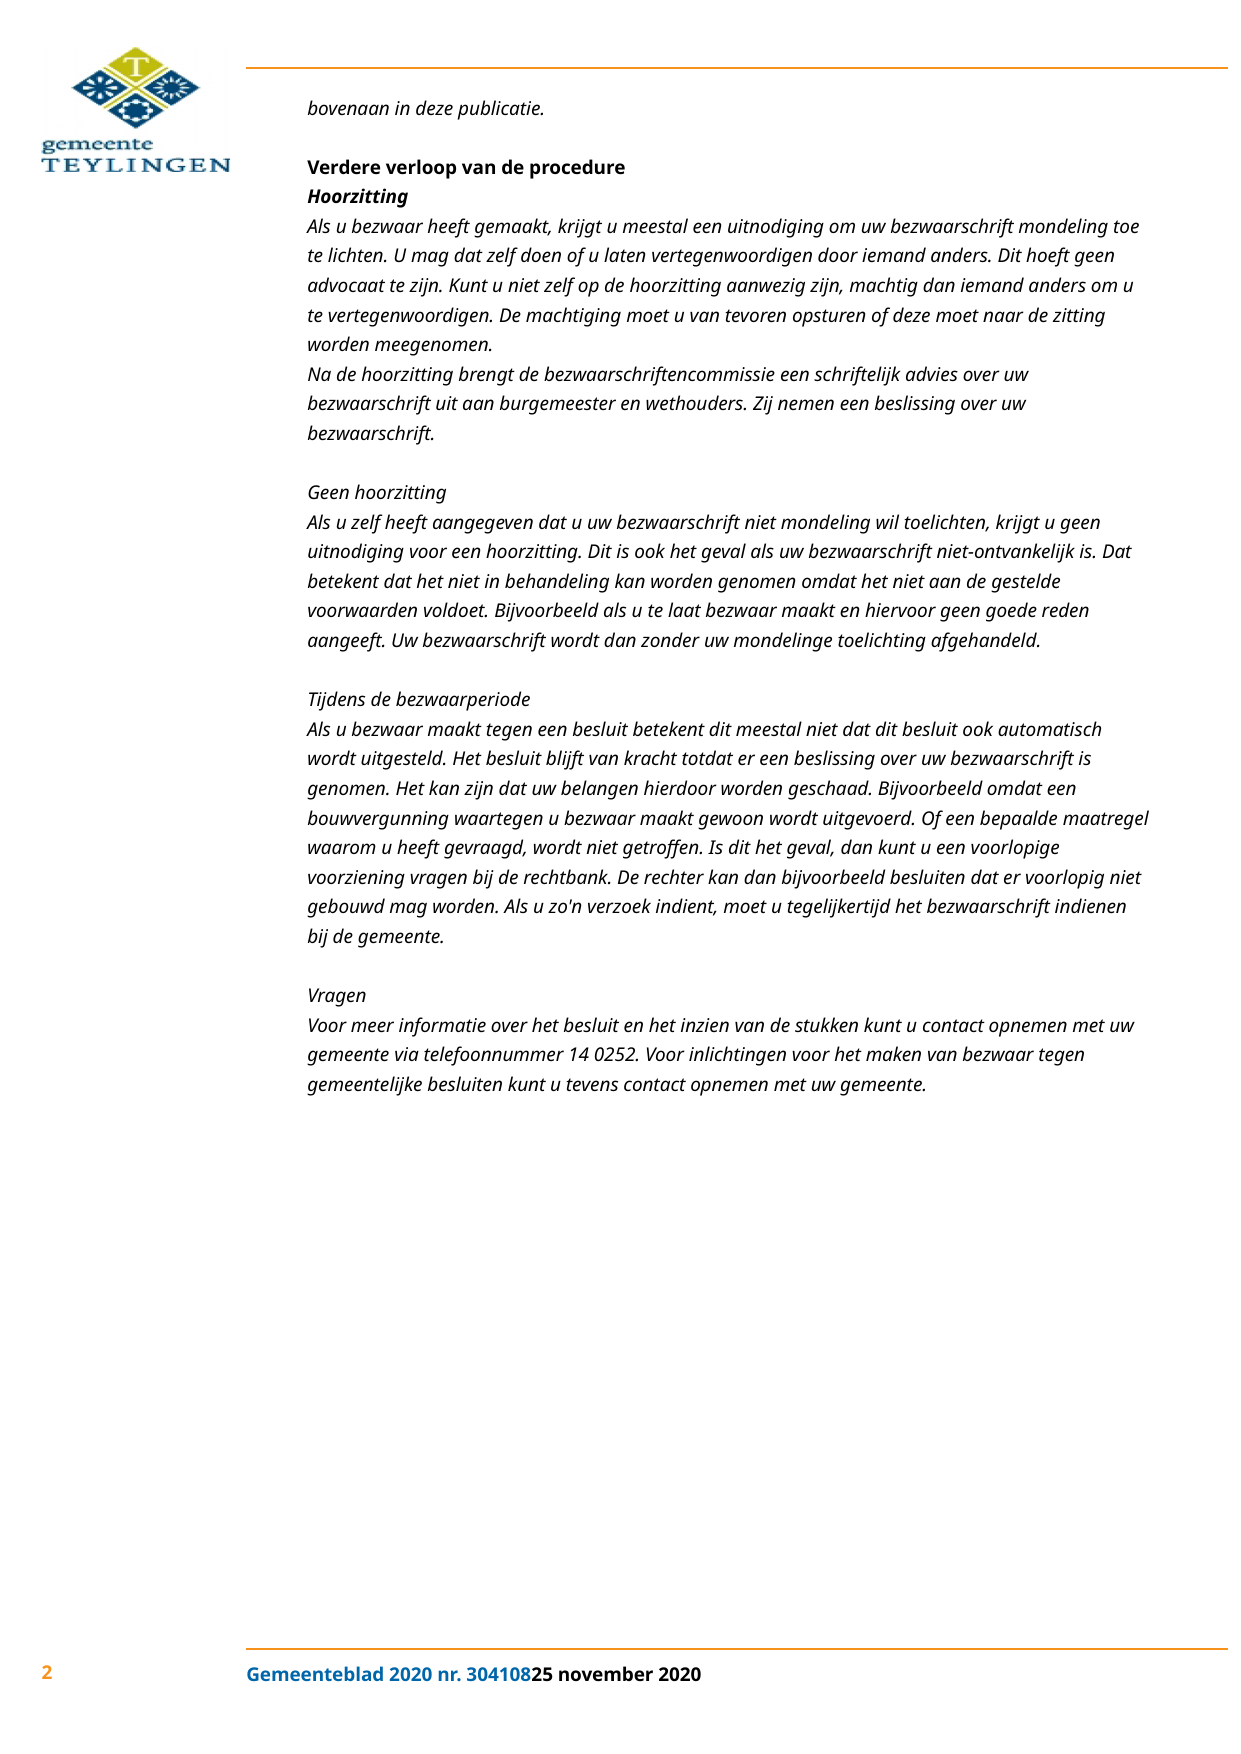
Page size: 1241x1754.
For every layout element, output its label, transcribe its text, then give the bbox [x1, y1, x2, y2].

list Verdere verloop van de procedure [248, 154, 1152, 180]
list Tijdens de bezwaarperiode [248, 686, 1152, 712]
list Als u zelf heeft aangegeven dat u uw bezwaarschrift niet mondeling wil toelichten, krijgt u geen uitnodiging voor een hoorzitting. Dit is ook het geval als uw bezwaarschrift niet-ontvankelijk is. Dat betekent dat het niet in behandeling kan worden genomen omdat het niet aan de gestelde voorwaarden voldoet. Bijvoorbeeld als u te laat bezwaar maakt en hiervoor geen goede reden aangeeft. Uw bezwaarschrift wordt dan zonder uw mondelinge toelichting afgehandeld. [248, 509, 1152, 653]
list Hoorzitting [248, 183, 1152, 209]
list Vragen [248, 982, 1152, 1008]
list Geen hoorzitting [248, 479, 1152, 505]
list Als u bezwaar maakt tegen een besluit betekent dit meestal niet dat dit besluit ook automatisch wordt uitgesteld. Het besluit blijft van kracht totdat er een beslissing over uw bezwaarschrift is genomen. Het kan zijn dat uw belangen hierdoor worden geschaad. Bijvoorbeeld omdat een bouwvergunning waartegen u bezwaar maakt gewoon wordt uitgevoerd. Of een bepaalde maatregel waarom u heeft gevraagd, wordt niet getroffen. Is dit het geval, dan kunt u een voorlopige voorziening vragen bij de rechtbank. De rechter kan dan bijvoorbeeld besluiten dat er voorlopig niet gebouwd mag worden. Als u zo'n verzoek indient, moet u tegelijkertijd het bezwaarschrift indienen bij de gemeente. [248, 716, 1152, 949]
list Na de hoorzitting brengt de bezwaarschriftencommissie een schriftelijk advies over uw bezwaarschrift uit aan burgemeester en wethouders. Zij nemen een beslissing over uw bezwaarschrift. [248, 361, 1152, 446]
picture [41, 47, 231, 172]
list Als u bezwaar heeft gemaakt, krijgt u meestal een uitnodiging om uw bezwaarschrift mondeling toe te lichten. U mag dat zelf doen of u laten vertegenwoordigen door iemand anders. Dit hoeft geen advocaat te zijn. Kunt u niet zelf op de hoorzitting aanwezig zijn, machtig dan iemand anders om u te vertegenwoordigen. De machtiging moet u van tevoren opsturen of deze moet naar de zitting worden meegenomen. [248, 213, 1152, 357]
list bovenaan in deze publicatie. [248, 95, 1152, 121]
list Voor meer informatie over het besluit en het inzien van de stukken kunt u contact opnemen met uw gemeente via telefoonnummer 14 0252. Voor inlichtingen voor het maken van bezwaar tegen gemeentelijke besluiten kunt u tevens contact opnemen met uw gemeente. [248, 1012, 1152, 1097]
